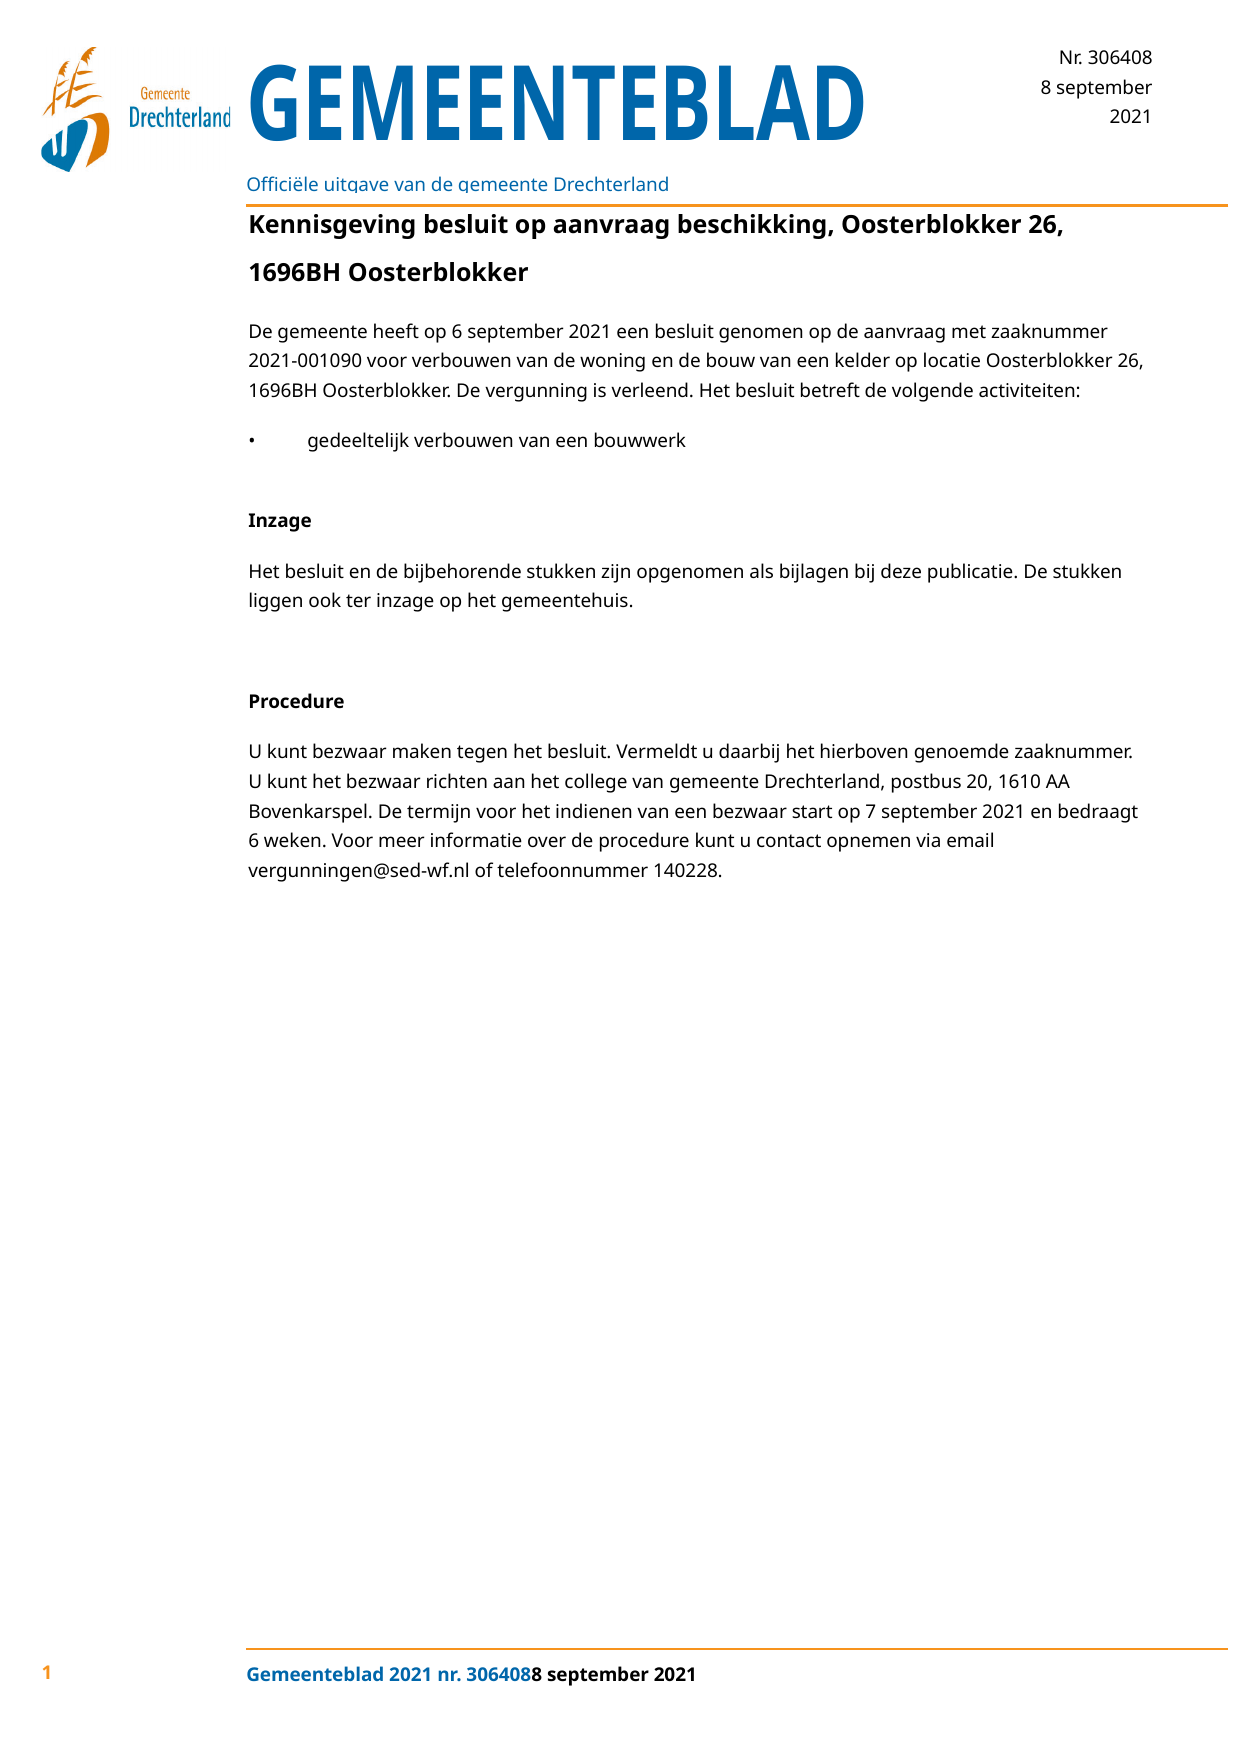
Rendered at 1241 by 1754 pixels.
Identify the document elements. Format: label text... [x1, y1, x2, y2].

text Het besluit en de bijbehorende stukken zijn opgenomen als bijlagen bij deze publicatie. De stukken liggen ook ter inzage op het gemeentehuis. [248, 558, 1152, 613]
text Procedure [248, 688, 1152, 714]
list gedeeltelijk verbouwen van een bouwwerk [248, 427, 1152, 453]
text Kennisgeving besluit op aanvraag beschikking, Oosterblokker 26, 1696BH Oosterblokker [248, 207, 1152, 288]
picture [226, 115, 231, 124]
picture [41, 47, 231, 172]
text U kunt bezwaar maken tegen het besluit. Vermeldt u daarbij het hierboven genoemde zaaknummer. U kunt het bezwaar richten aan het college van gemeente Drechterland, postbus 20, 1610 AA Bovenkarspel. De termijn voor het indienen van een bezwaar start op 7 september 2021 en bedraagt 6 weken. Voor meer informatie over de procedure kunt u contact opnemen via email vergunningen@sed-wf.nl of telefoonnummer 140228. [248, 739, 1152, 883]
text De gemeente heeft op 6 september 2021 een besluit genomen op de aanvraag met zaaknummer 2021-001090 voor verbouwen van de woning en de bouw van een kelder op locatie Oosterblokker 26, 1696BH Oosterblokker. De vergunning is verleend. Het besluit betreft de volgende activiteiten: [248, 318, 1152, 403]
text Inzage [248, 507, 1152, 533]
picture [41, 158, 64, 172]
